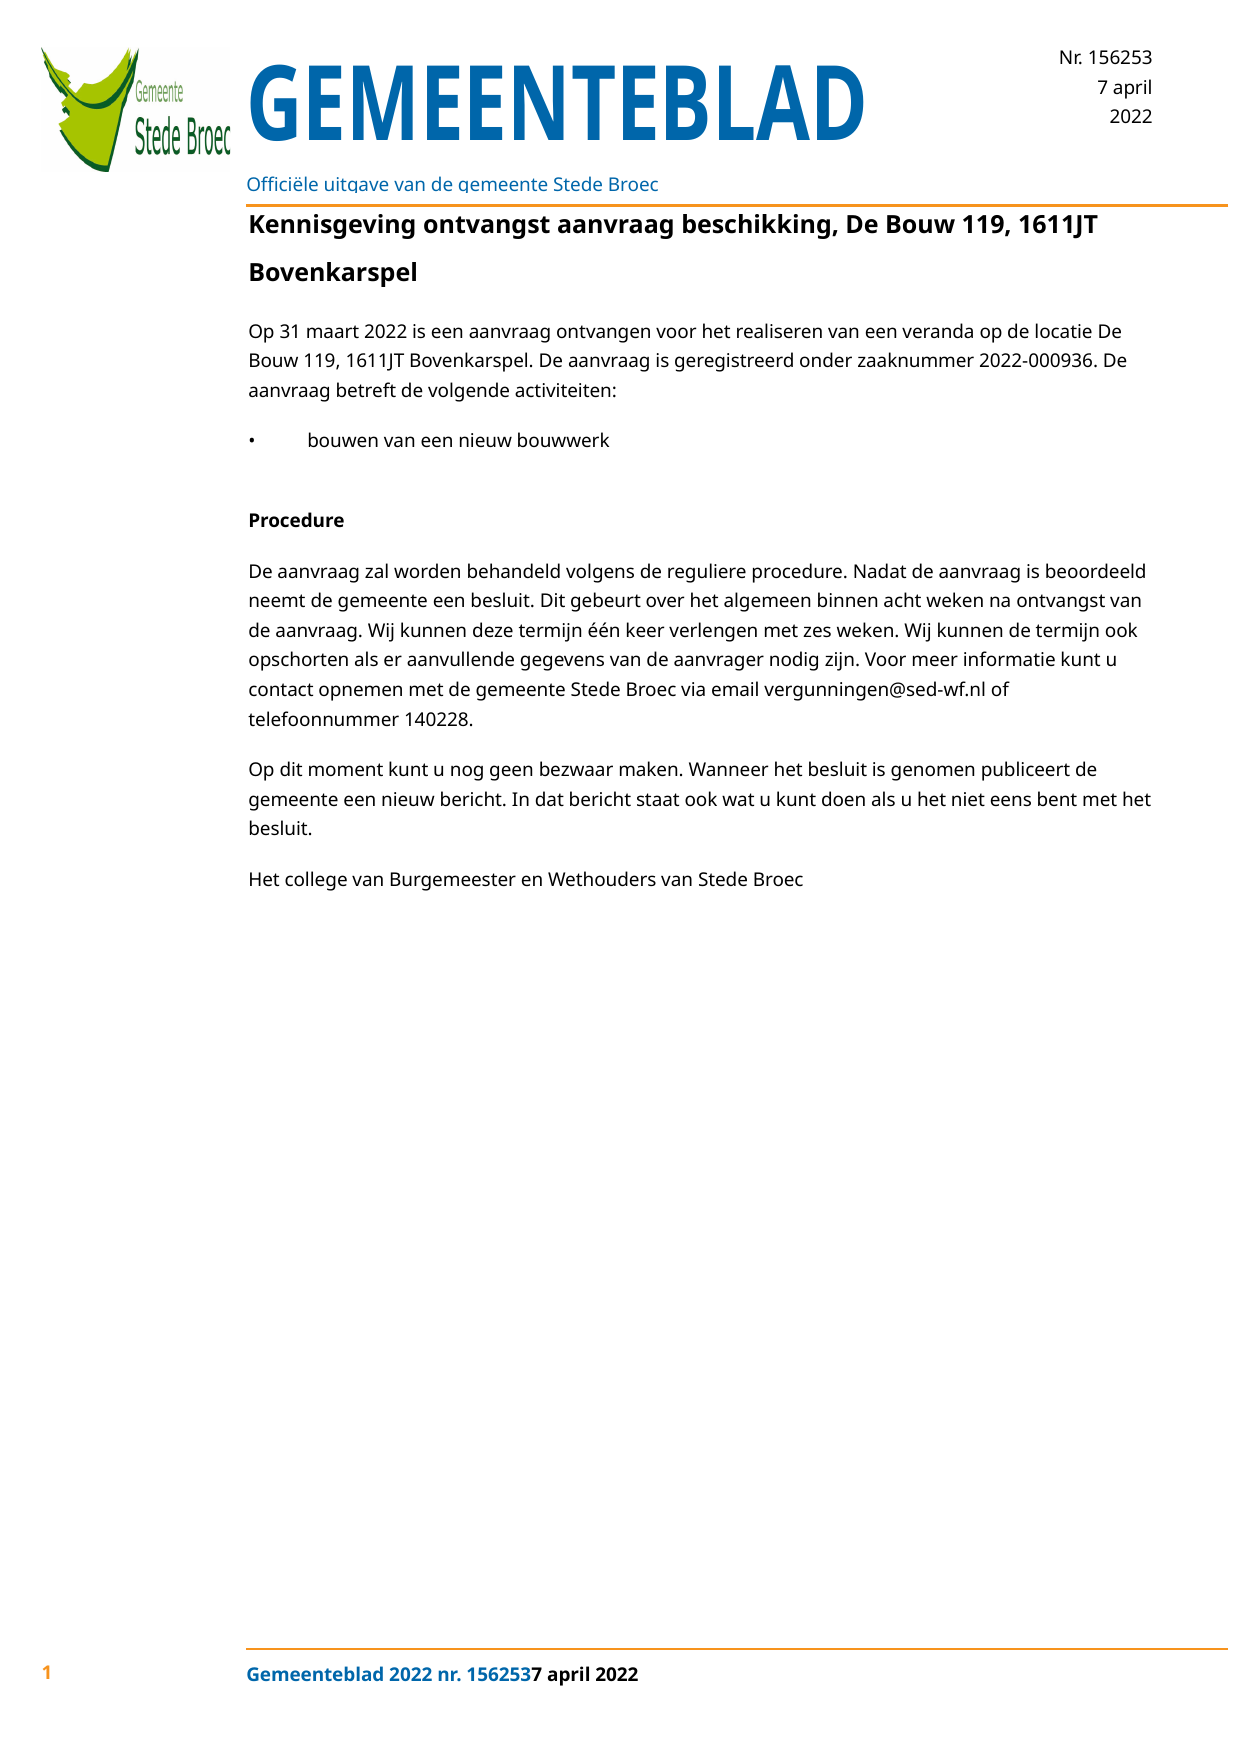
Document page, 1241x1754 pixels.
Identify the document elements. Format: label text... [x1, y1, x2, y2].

list bouwen van een nieuw bouwwerk [248, 427, 1152, 453]
text Kennisgeving ontvangst aanvraag beschikking, De Bouw 119, 1611JT Bovenkarspel [248, 207, 1152, 288]
text Procedure [248, 507, 1152, 533]
text Op dit moment kunt u nog geen bezwaar maken. Wanneer het besluit is genomen publiceert de gemeente een nieuw bericht. In dat bericht staat ook wat u kunt doen als u het niet eens bent met het besluit. [248, 756, 1152, 841]
picture [41, 47, 231, 172]
text De aanvraag zal worden behandeld volgens de reguliere procedure. Nadat de aanvraag is beoordeeld neemt de gemeente een besluit. Dit gebeurt over het algemeen binnen acht weken na ontvangst van de aanvraag. Wij kunnen deze termijn één keer verlengen met zes weken. Wij kunnen de termijn ook opschorten als er aanvullende gegevens van de aanvrager nodig zijn. Voor meer informatie kunt u contact opnemen met de gemeente Stede Broec via email vergunningen@sed-wf.nl of telefoonnummer 140228. [248, 558, 1152, 732]
text Het college van Burgemeester en Wethouders van Stede Broec [248, 866, 1152, 892]
text Op 31 maart 2022 is een aanvraag ontvangen voor het realiseren van een veranda op de locatie De Bouw 119, 1611JT Bovenkarspel. De aanvraag is geregistreerd onder zaaknummer 2022-000936. De aanvraag betreft de volgende activiteiten: [248, 318, 1152, 403]
